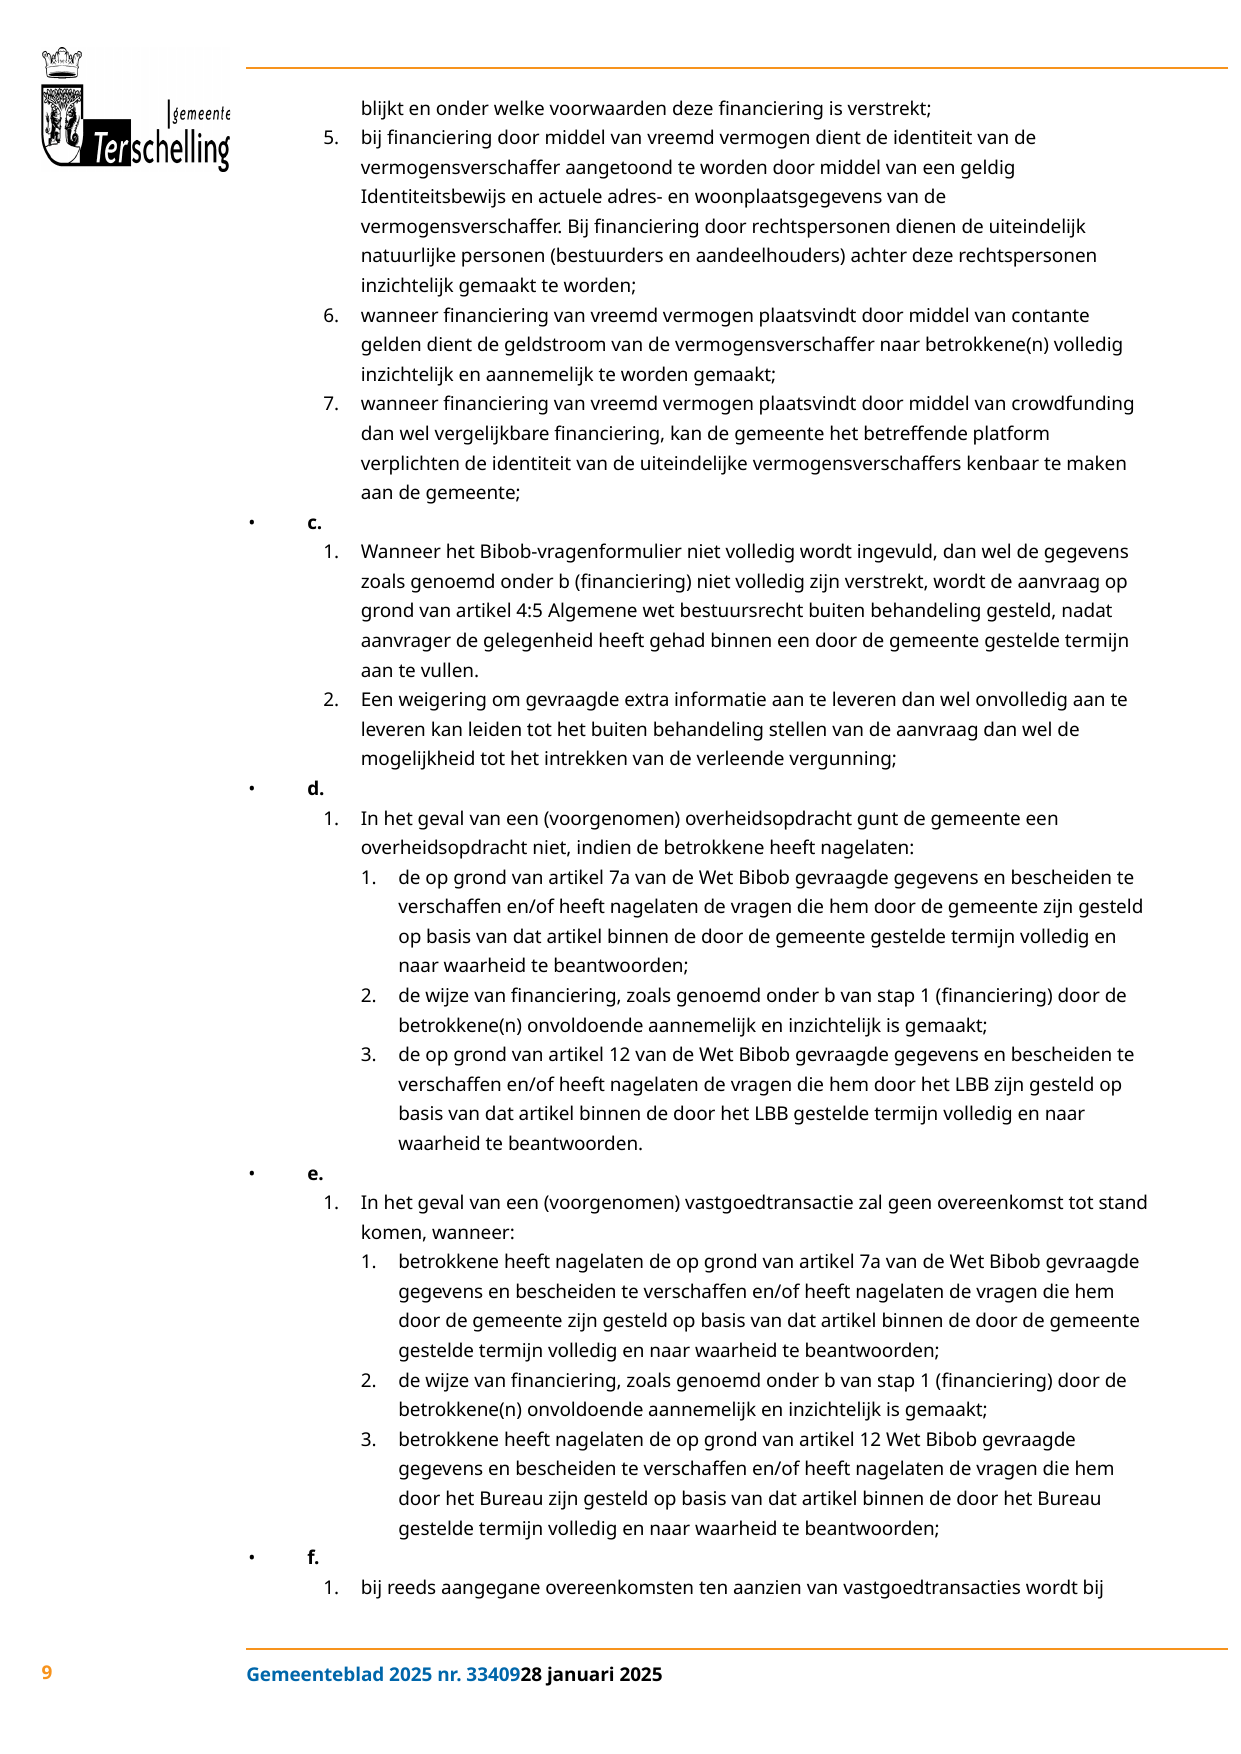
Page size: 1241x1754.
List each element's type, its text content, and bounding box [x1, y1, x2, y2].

list wanneer financiering van vreemd vermogen plaatsvindt door middel van contante gelden dient de geldstroom van de vermogensverschaffer naar betrokkene(n) volledig inzichtelijk en aannemelijk te worden gemaakt; [323, 302, 1152, 387]
list de op grond van artikel 7a van de Wet Bibob gevraagde gegevens en bescheiden te verschaffen en/of heeft nagelaten de vragen die hem door de gemeente zijn gesteld op basis van dat artikel binnen de door de gemeente gestelde termijn volledig en naar waarheid te beantwoorden; [361, 864, 1152, 978]
list d. [248, 775, 1152, 801]
list In het geval van een (voorgenomen) overheidsopdracht gunt de gemeente een overheidsopdracht niet, indien de betrokkene heeft nagelaten: [323, 805, 1152, 860]
list Wanneer het Bibob-vragenformulier niet volledig wordt ingevuld, dan wel de gegevens zoals genoemd onder b (financiering) niet volledig zijn verstrekt, wordt de aanvraag op grond van artikel 4:5 Algemene wet bestuursrecht buiten behandeling gesteld, nadat aanvrager de gelegenheid heeft gehad binnen een door de gemeente gestelde termijn aan te vullen. [323, 538, 1152, 683]
list de wijze van financiering, zoals genoemd onder b van stap 1 (financiering) door de betrokkene(n) onvoldoende aannemelijk en inzichtelijk is gemaakt; [361, 1367, 1152, 1422]
list e. [248, 1160, 1152, 1186]
list blijkt en onder welke voorwaarden deze financiering is verstrekt; [323, 95, 1152, 121]
list c. [248, 509, 1152, 535]
list de op grond van artikel 12 van de Wet Bibob gevraagde gegevens en bescheiden te verschaffen en/of heeft nagelaten de vragen die hem door het LBB zijn gesteld op basis van dat artikel binnen de door het LBB gestelde termijn volledig en naar waarheid te beantwoorden. [361, 1041, 1152, 1156]
list f. [248, 1544, 1152, 1570]
list betrokkene heeft nagelaten de op grond van artikel 12 Wet Bibob gevraagde gegevens en bescheiden te verschaffen en/of heeft nagelaten de vragen die hem door het Bureau zijn gesteld op basis van dat artikel binnen de door het Bureau gestelde termijn volledig en naar waarheid te beantwoorden; [361, 1426, 1152, 1541]
list betrokkene heeft nagelaten de op grond van artikel 7a van de Wet Bibob gevraagde gegevens en bescheiden te verschaffen en/of heeft nagelaten de vragen die hem door de gemeente zijn gesteld op basis van dat artikel binnen de door de gemeente gestelde termijn volledig en naar waarheid te beantwoorden; [361, 1248, 1152, 1363]
list bij reeds aangegane overeenkomsten ten aanzien van vastgoedtransacties wordt bij [323, 1574, 1152, 1600]
list bij financiering door middel van vreemd vermogen dient de identiteit van de vermogensverschaffer aangetoond te worden door middel van een geldig Identiteitsbewijs en actuele adres- en woonplaatsgegevens van de vermogensverschaffer. Bij financiering door rechtspersonen dienen de uiteindelijk natuurlijke personen (bestuurders en aandeelhouders) achter deze rechtspersonen inzichtelijk gemaakt te worden; [323, 124, 1152, 298]
list Een weigering om gevraagde extra informatie aan te leveren dan wel onvolledig aan te leveren kan leiden tot het buiten behandeling stellen van de aanvraag dan wel de mogelijkheid tot het intrekken van de verleende vergunning; [323, 686, 1152, 771]
list wanneer financiering van vreemd vermogen plaatsvindt door middel van crowdfunding dan wel vergelijkbare financiering, kan de gemeente het betreffende platform verplichten de identiteit van de uiteindelijke vermogensverschaffers kenbaar te maken aan de gemeente; [323, 391, 1152, 505]
picture [41, 47, 231, 172]
list de wijze van financiering, zoals genoemd onder b van stap 1 (financiering) door de betrokkene(n) onvoldoende aannemelijk en inzichtelijk is gemaakt; [361, 982, 1152, 1038]
list In het geval van een (voorgenomen) vastgoedtransactie zal geen overeenkomst tot stand komen, wanneer: [323, 1189, 1152, 1245]
